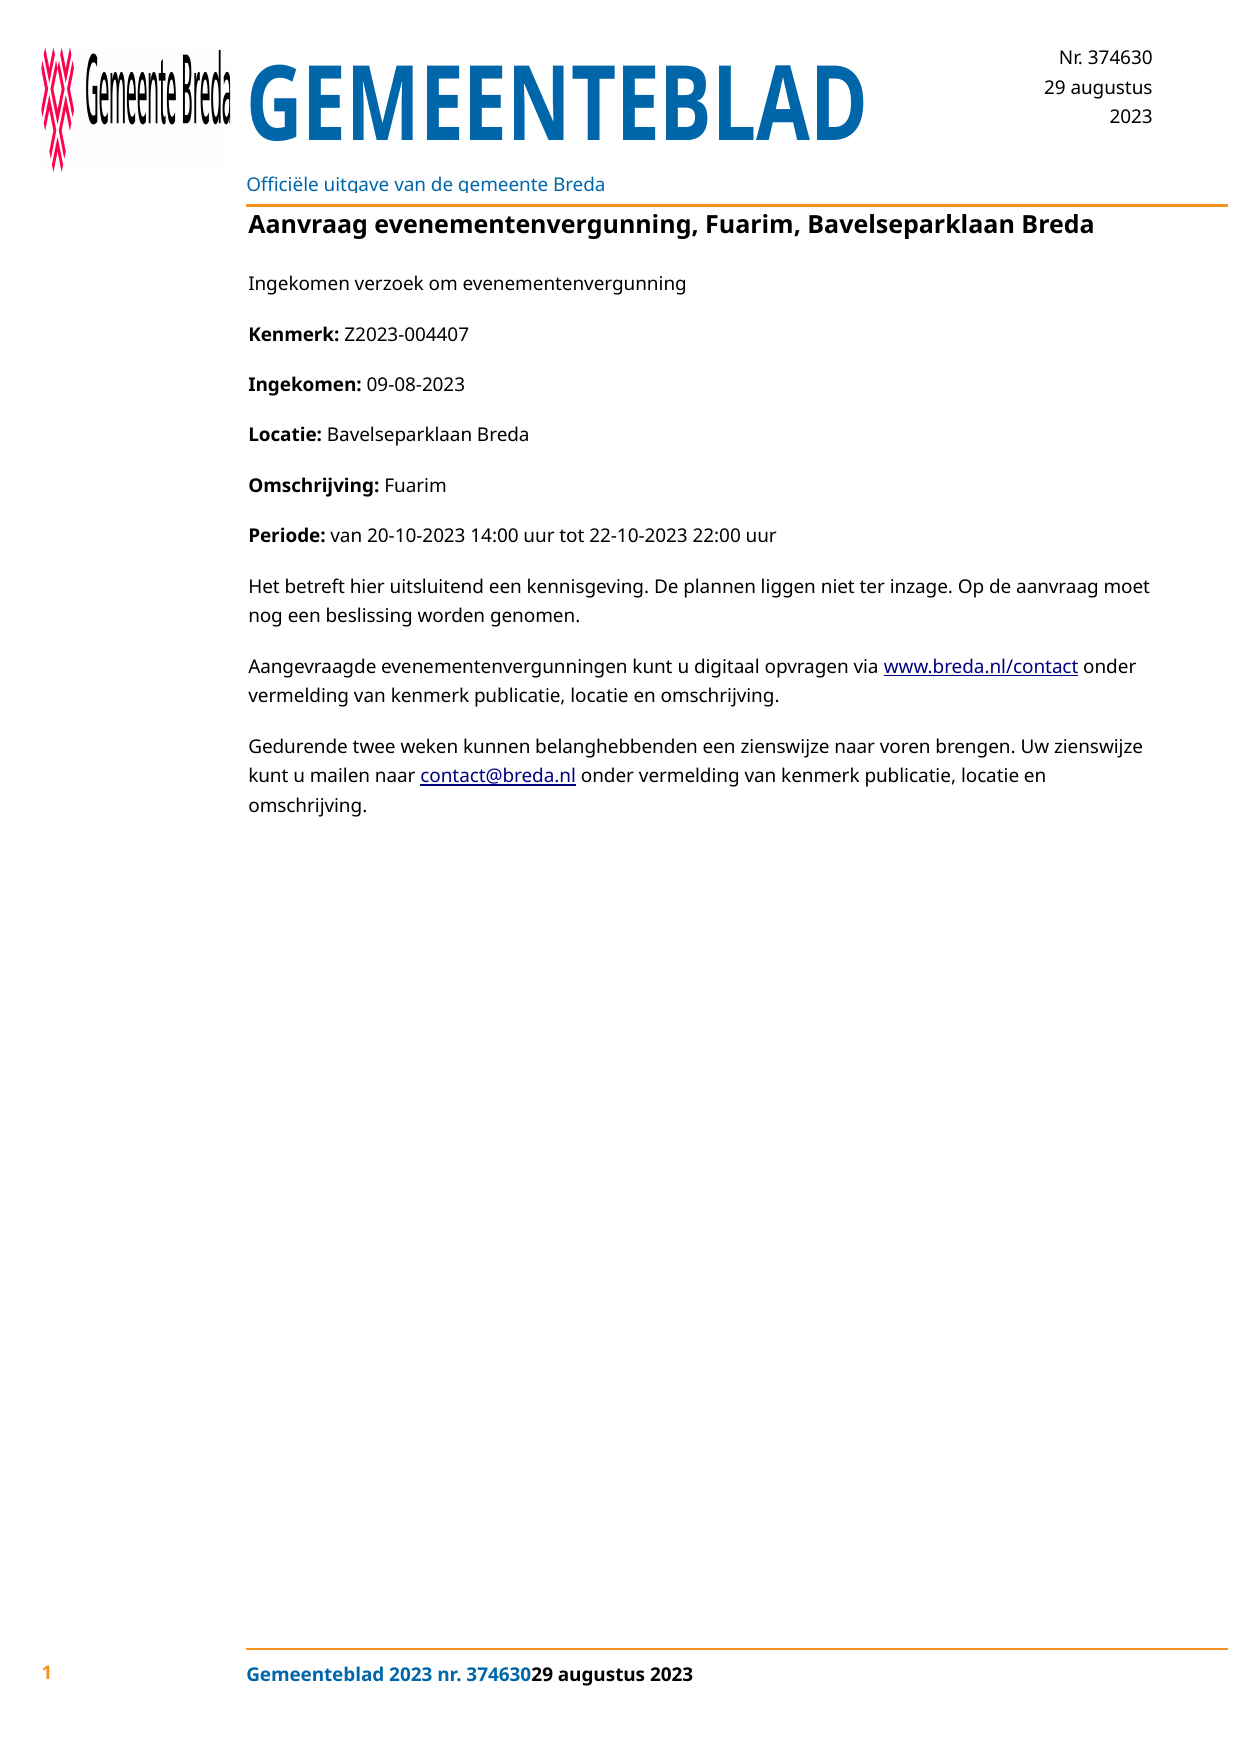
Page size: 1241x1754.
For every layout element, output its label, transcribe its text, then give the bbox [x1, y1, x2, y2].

picture [41, 47, 231, 172]
text Kenmerk: Z2023-004407 [248, 321, 1152, 346]
text Aanvraag evenementenvergunning, Fuarim, Bavelseparklaan Breda [248, 207, 1152, 241]
text Locatie: Bavelseparklaan Breda [248, 422, 1152, 447]
text Ingekomen: 09-08-2023 [248, 371, 1152, 397]
text Omschrijving: Fuarim [248, 472, 1152, 498]
text Periode: van 20-10-2023 14:00 uur tot 22-10-2023 22:00 uur [248, 522, 1152, 548]
text Aangevraagde evenementenvergunningen kunt u digitaal opvragen via www.breda.nl/contact onder vermelding van kenmerk publicatie, locatie en omschrijving. [248, 653, 1152, 708]
text Het betreft hier uitsluitend een kennisgeving. De plannen liggen niet ter inzage. Op de aanvraag moet nog een beslissing worden genomen. [248, 573, 1152, 628]
text Gedurende twee weken kunnen belanghebbenden een zienswijze naar voren brengen. Uw zienswijze kunt u mailen naar contact@breda.nl onder vermelding van kenmerk publicatie, locatie en omschrijving. [248, 733, 1152, 818]
text Ingekomen verzoek om evenementenvergunning [248, 270, 1152, 296]
